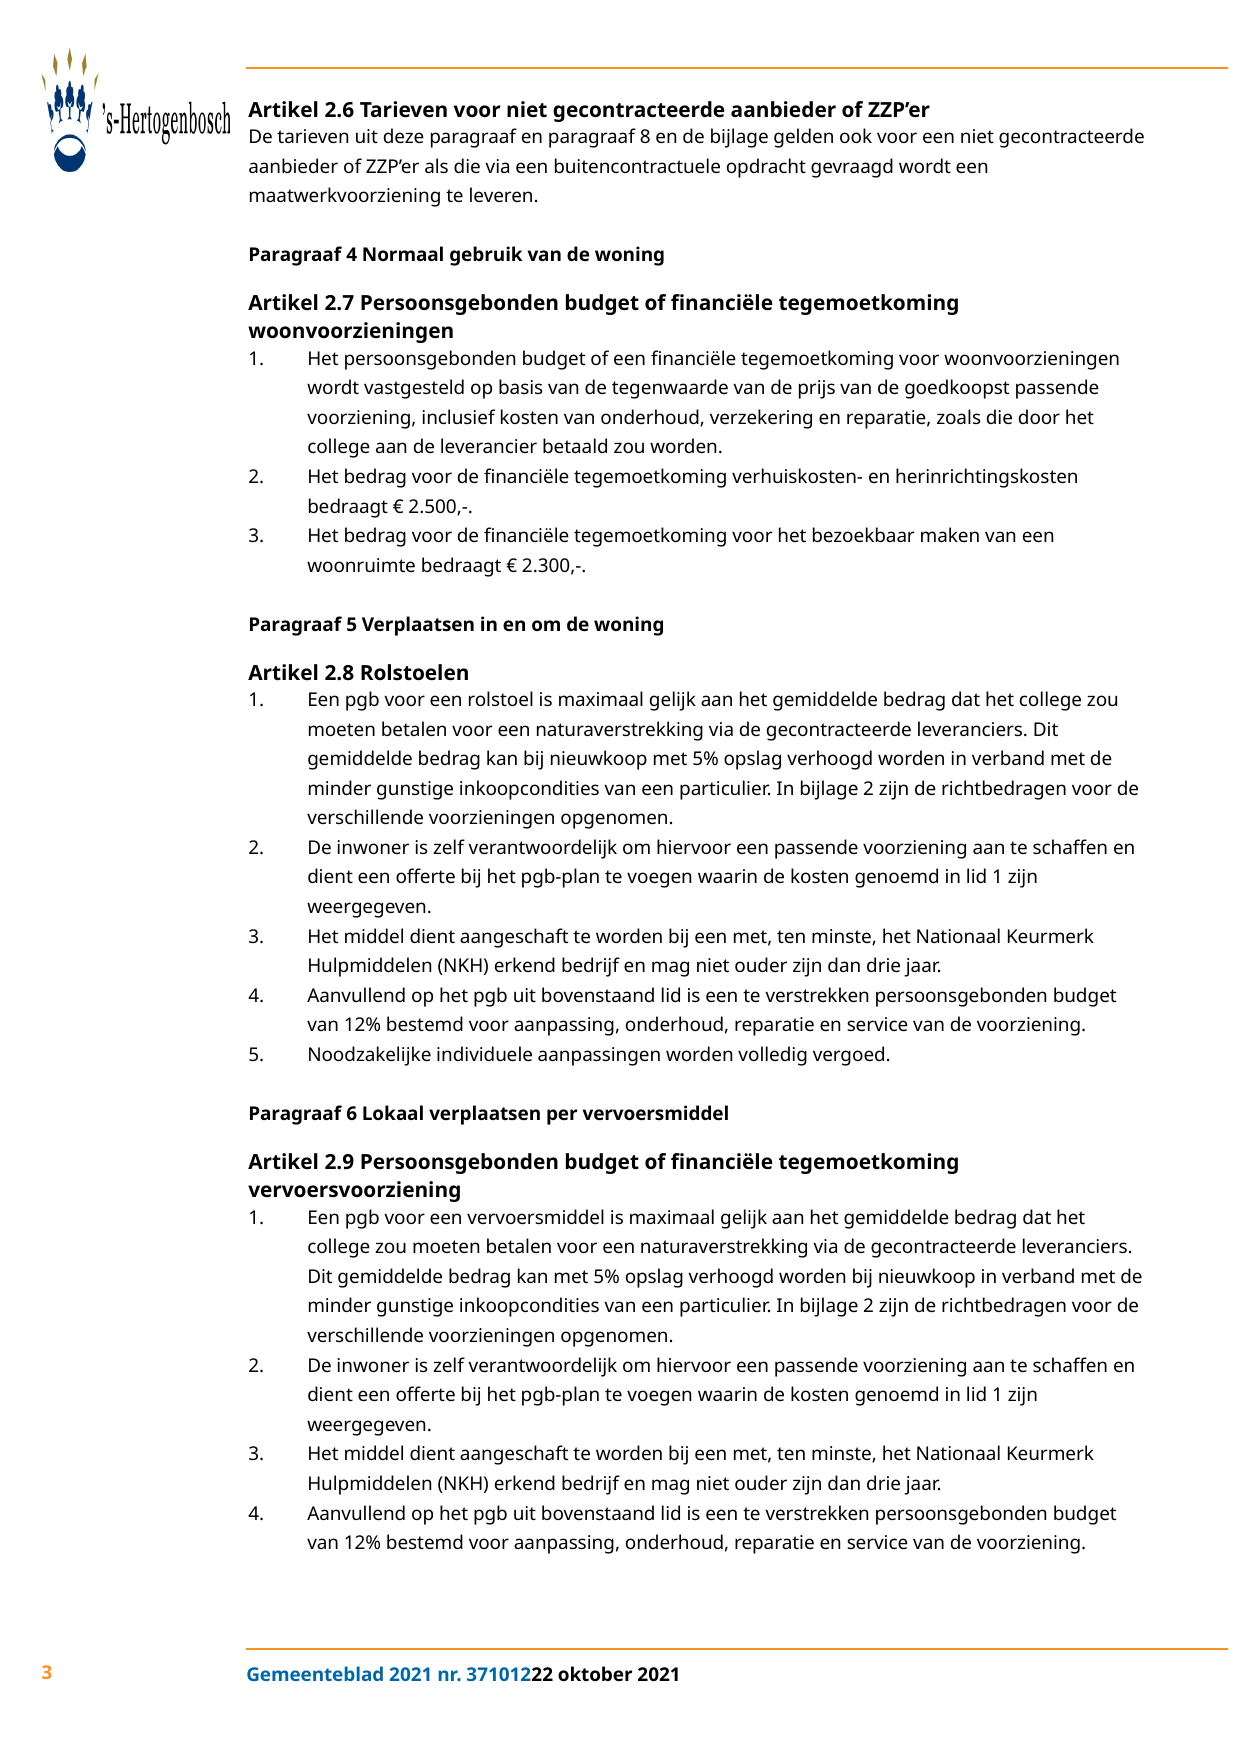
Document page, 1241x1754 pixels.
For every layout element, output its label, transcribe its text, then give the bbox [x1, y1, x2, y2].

list Het bedrag voor de financiële tegemoetkoming verhuiskosten- en herinrichtingskosten bedraagt € 2.500,-. [248, 463, 1152, 519]
list Het bedrag voor de financiële tegemoetkoming voor het bezoekbaar maken van een woonruimte bedraagt € 2.300,-. [248, 522, 1152, 578]
text De tarieven uit deze paragraaf en paragraaf 8 en de bijlage gelden ook voor een niet gecontracteerde aanbieder of ZZP’er als die via een buitencontractuele opdracht gevraagd wordt een maatwerkvoorziening te leveren. [248, 123, 1152, 208]
list Het middel dient aangeschaft te worden bij een met, ten minste, het Nationaal Keurmerk Hulpmiddelen (NKH) erkend bedrijf en mag niet ouder zijn dan drie jaar. [248, 923, 1152, 978]
picture [41, 47, 231, 172]
text Paragraaf 4 Normaal gebruik van de woning [248, 242, 1152, 267]
list Een pgb voor een rolstoel is maximaal gelijk aan het gemiddelde bedrag dat het college zou moeten betalen voor een naturaverstrekking via de gecontracteerde leveranciers. Dit gemiddelde bedrag kan bij nieuwkoop met 5% opslag verhoogd worden in verband met de minder gunstige inkoopcondities van een particulier. In bijlage 2 zijn de richtbedragen voor de verschillende voorzieningen opgenomen. [248, 686, 1152, 830]
text Artikel 2.6 Tarieven voor niet gecontracteerde aanbieder of ZZP’er [248, 95, 1152, 123]
list Het persoonsgebonden budget of een financiële tegemoetkoming voor woonvoorzieningen wordt vastgesteld op basis van de tegenwaarde van de prijs van de goedkoopst passende voorziening, inclusief kosten van onderhoud, verzekering en reparatie, zoals die door het college aan de leverancier betaald zou worden. [248, 345, 1152, 459]
text Artikel 2.9 Persoonsgebonden budget of financiële tegemoetkoming vervoersvoorziening [248, 1147, 1152, 1204]
list Het middel dient aangeschaft te worden bij een met, ten minste, het Nationaal Keurmerk Hulpmiddelen (NKH) erkend bedrijf en mag niet ouder zijn dan drie jaar. [248, 1441, 1152, 1496]
text Paragraaf 5 Verplaatsen in en om de woning [248, 611, 1152, 637]
text Artikel 2.8 Rolstoelen [248, 658, 1152, 686]
text Paragraaf 6 Lokaal verplaatsen per vervoersmiddel [248, 1100, 1152, 1126]
list De inwoner is zelf verantwoordelijk om hiervoor een passende voorziening aan te schaffen en dient een offerte bij het pgb-plan te voegen waarin de kosten genoemd in lid 1 zijn weergegeven. [248, 1352, 1152, 1437]
list Aanvullend op het pgb uit bovenstaand lid is een te verstrekken persoonsgebonden budget van 12% bestemd voor aanpassing, onderhoud, reparatie en service van de voorziening. [248, 982, 1152, 1037]
text Artikel 2.7 Persoonsgebonden budget of financiële tegemoetkoming woonvoorzieningen [248, 288, 1152, 345]
list Noodzakelijke individuele aanpassingen worden volledig vergoed. [248, 1041, 1152, 1067]
list Een pgb voor een vervoersmiddel is maximaal gelijk aan het gemiddelde bedrag dat het college zou moeten betalen voor een naturaverstrekking via de gecontracteerde leveranciers. Dit gemiddelde bedrag kan met 5% opslag verhoogd worden bij nieuwkoop in verband met de minder gunstige inkoopcondities van een particulier. In bijlage 2 zijn de richtbedragen voor de verschillende voorzieningen opgenomen. [248, 1204, 1152, 1348]
list Aanvullend op het pgb uit bovenstaand lid is een te verstrekken persoonsgebonden budget van 12% bestemd voor aanpassing, onderhoud, reparatie en service van de voorziening. [248, 1500, 1152, 1555]
list De inwoner is zelf verantwoordelijk om hiervoor een passende voorziening aan te schaffen en dient een offerte bij het pgb-plan te voegen waarin de kosten genoemd in lid 1 zijn weergegeven. [248, 834, 1152, 919]
